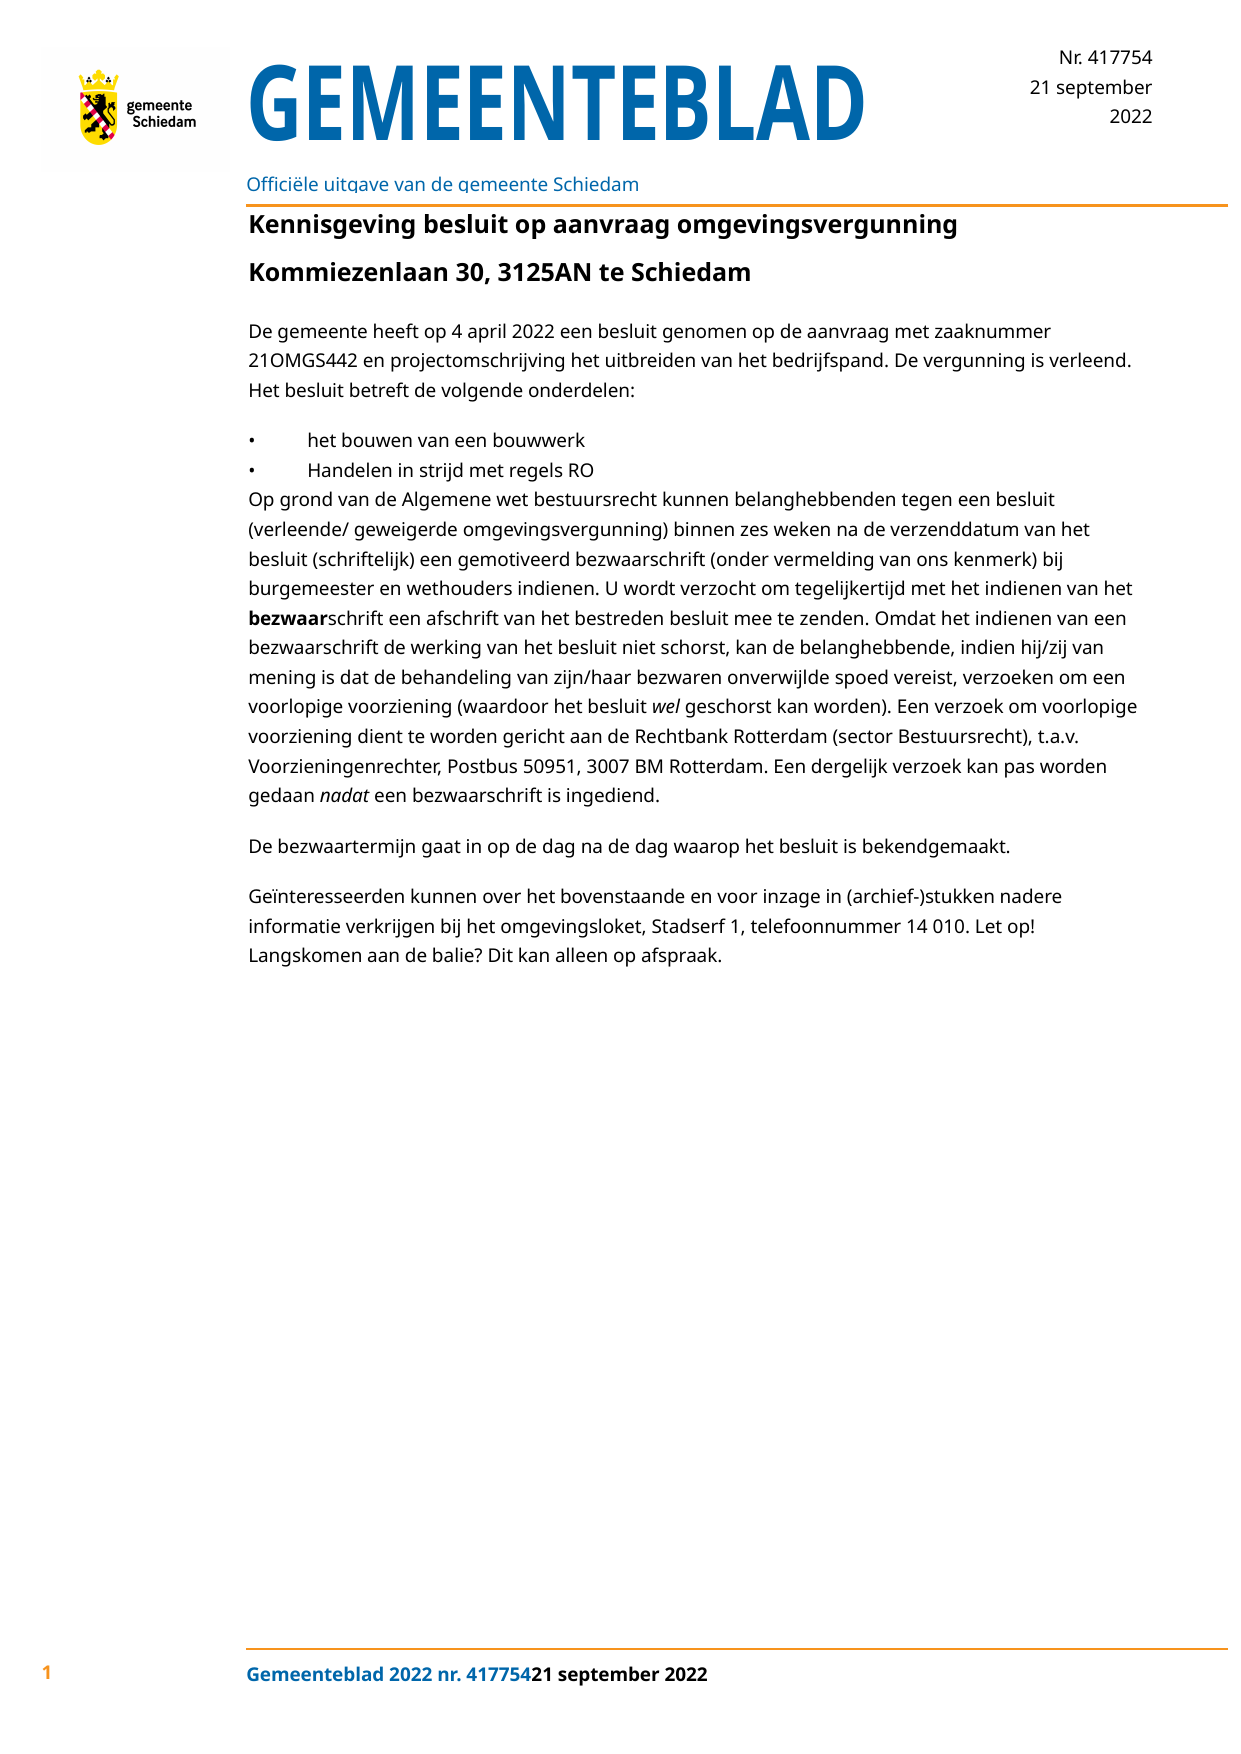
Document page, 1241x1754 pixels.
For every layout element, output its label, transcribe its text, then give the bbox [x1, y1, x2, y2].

text Kennisgeving besluit op aanvraag omgevingsvergunning Kommiezenlaan 30, 3125AN te Schiedam [248, 207, 1152, 288]
text De bezwaartermijn gaat in op de dag na de dag waarop het besluit is bekendgemaakt. [248, 833, 1152, 859]
picture [41, 47, 231, 172]
list Handelen in strijd met regels RO [248, 457, 1152, 483]
list het bouwen van een bouwwerk [248, 427, 1152, 453]
text Op grond van de Algemene wet bestuursrecht kunnen belanghebbenden tegen een besluit (verleende/ geweigerde omgevingsvergunning) binnen zes weken na de verzenddatum van het besluit (schriftelijk) een gemotiveerd bezwaarschrift (onder vermelding van ons kenmerk) bij burgemeester en wethouders indienen. U wordt verzocht om tegelijkertijd met het indienen van het bezwaarschrift een afschrift van het bestreden besluit mee te zenden. Omdat het indienen van een bezwaarschrift de werking van het besluit niet schorst, kan de belanghebbende, indien hij/zij van mening is dat de behandeling van zijn/haar bezwaren onverwijlde spoed vereist, verzoeken om een voorlopige voorziening (waardoor het besluit wel geschorst kan worden). Een verzoek om voorlopige voorziening dient te worden gericht aan de Rechtbank Rotterdam (sector Bestuursrecht), t.a.v. Voorzieningenrechter, Postbus 50951, 3007 BM Rotterdam. Een dergelijk verzoek kan pas worden gedaan nadat een bezwaarschrift is ingediend. [248, 487, 1152, 808]
text Geïnteresseerden kunnen over het bovenstaande en voor inzage in (archief-)stukken nadere informatie verkrijgen bij het omgevingsloket, Stadserf 1, telefoonnummer 14 010. Let op! Langskomen aan de balie? Dit kan alleen op afspraak. [248, 883, 1152, 968]
text De gemeente heeft op 4 april 2022 een besluit genomen op de aanvraag met zaaknummer 21OMGS442 en projectomschrijving het uitbreiden van het bedrijfspand. De vergunning is verleend. Het besluit betreft de volgende onderdelen: [248, 318, 1152, 403]
